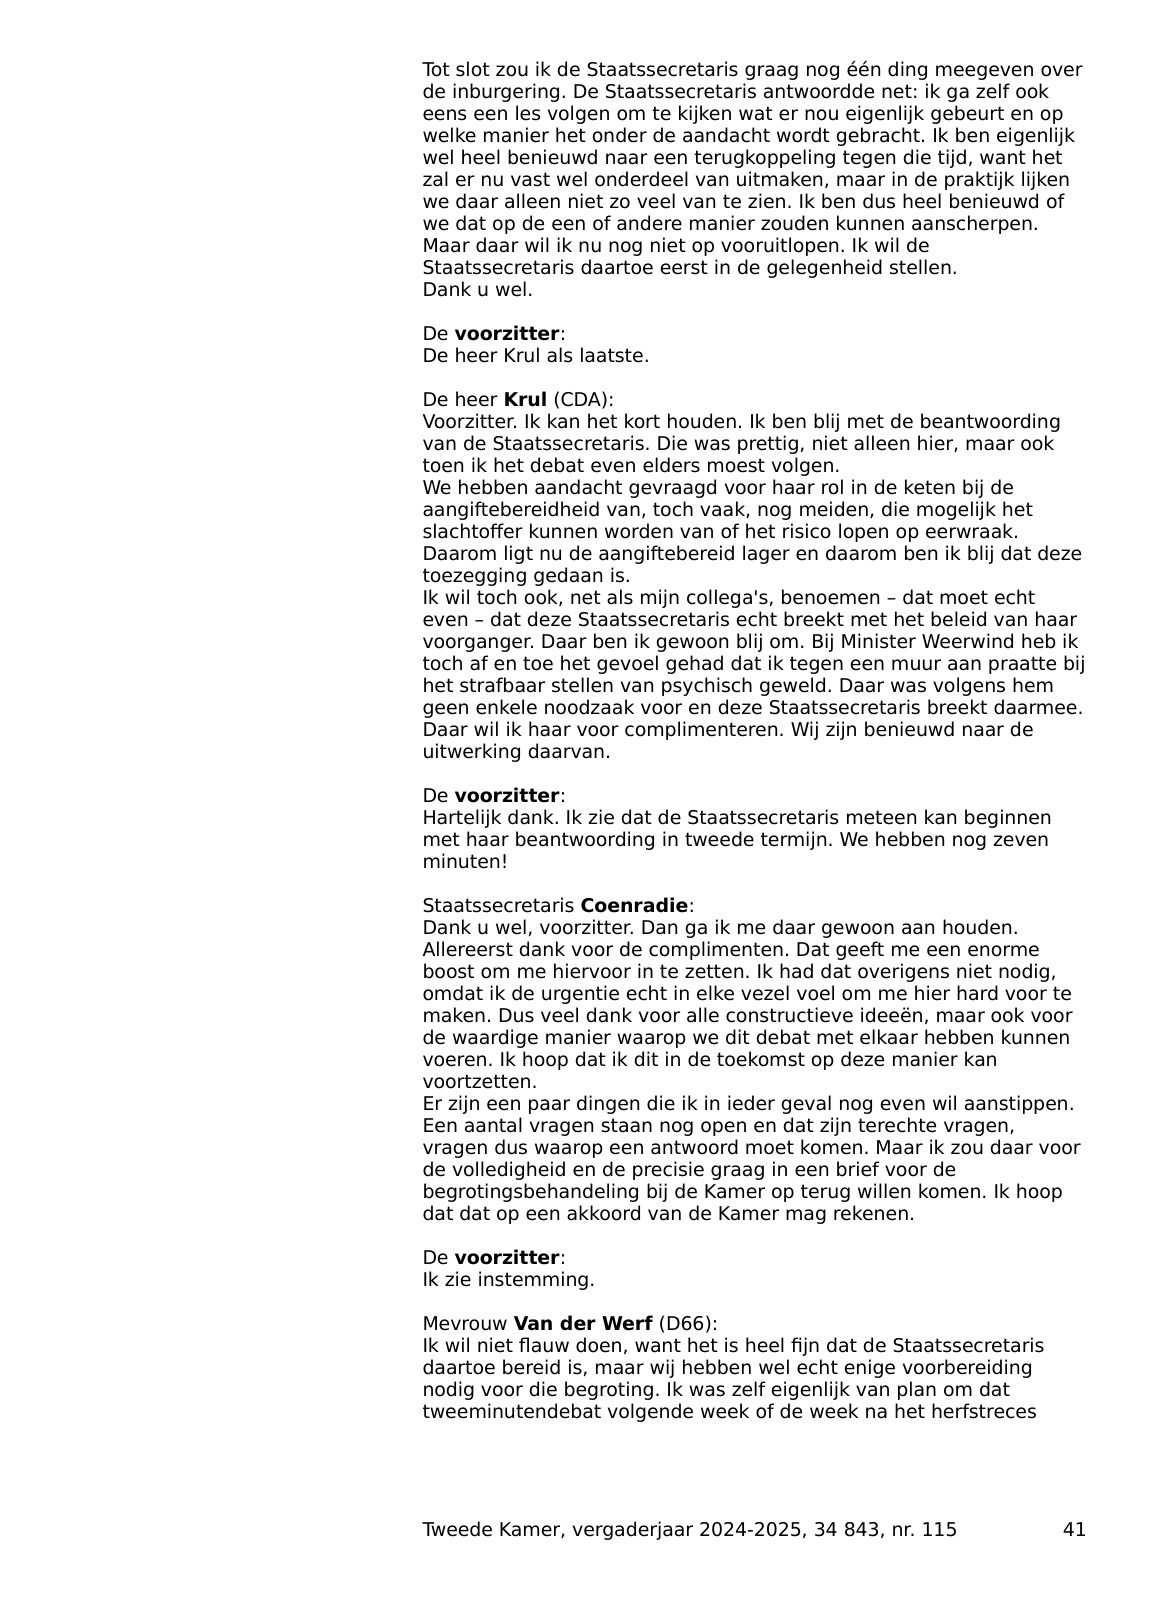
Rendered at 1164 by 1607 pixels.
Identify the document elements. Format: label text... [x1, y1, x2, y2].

text Ik wil toch ook, net als mijn collega's, benoemen – dat moet echt even – dat deze Staatssecretaris echt breekt met het beleid van haar voorganger. Daar ben ik gewoon blij om. Bij Minister Weerwind heb ik toch af en toe het gevoel gehad dat ik tegen een muur aan praatte bij het strafbaar stellen van psychisch geweld. Daar was volgens hem geen enkele noodzaak voor en deze Staatssecretaris breekt daarmee. Daar wil ik haar voor complimenteren. Wij zijn benieuwd naar de uitwerking daarvan. [422, 587, 1087, 763]
text Ik zie instemming. [422, 1269, 1087, 1291]
text Allereerst dank voor de complimenten. Dat geeft me een enorme boost om me hiervoor in te zetten. Ik had dat overigens niet nodig, omdat ik de urgentie echt in elke vezel voel om me hier hard voor te maken. Dus veel dank voor alle constructieve ideeën, maar ook voor de waardige manier waarop we dit debat met elkaar hebben kunnen voeren. Ik hoop dat ik dit in de toekomst op deze manier kan voortzetten. [422, 939, 1087, 1093]
text Dank u wel, voorzitter. Dan ga ik me daar gewoon aan houden. [422, 917, 1087, 939]
text Dank u wel. [422, 279, 1087, 301]
text De voorzitter: [422, 323, 1087, 345]
text Staatssecretaris Coenradie: [422, 895, 1087, 917]
text We hebben aandacht gevraagd voor haar rol in de keten bij de aangiftebereidheid van, toch vaak, nog meiden, die mogelijk het slachtoffer kunnen worden van of het risico lopen op eerwraak. Daarom ligt nu de aangiftebereid lager en daarom ben ik blij dat deze toezegging gedaan is. [422, 477, 1087, 587]
text Mevrouw Van der Werf (D66): [422, 1313, 1087, 1335]
text Hartelijk dank. Ik zie dat de Staatssecretaris meteen kan beginnen met haar beantwoording in tweede termijn. We hebben nog zeven minuten! [422, 807, 1087, 873]
text Tot slot zou ik de Staatssecretaris graag nog één ding meegeven over de inburgering. De Staatssecretaris antwoordde net: ik ga zelf ook eens een les volgen om te kijken wat er nou eigenlijk gebeurt en op welke manier het onder de aandacht wordt gebracht. Ik ben eigenlijk wel heel benieuwd naar een terugkoppeling tegen die tijd, want het zal er nu vast wel onderdeel van uitmaken, maar in de praktijk lijken we daar alleen niet zo veel van te zien. Ik ben dus heel benieuwd of we dat op de een of andere manier zouden kunnen aanscherpen. Maar daar wil ik nu nog niet op vooruitlopen. Ik wil de Staatssecretaris daartoe eerst in de gelegenheid stellen. [422, 59, 1087, 279]
text De heer Krul (CDA): [422, 389, 1087, 411]
text De heer Krul als laatste. [422, 345, 1087, 367]
text De voorzitter: [422, 785, 1087, 807]
text De voorzitter: [422, 1247, 1087, 1269]
text Voorzitter. Ik kan het kort houden. Ik ben blij met de beantwoording van de Staatssecretaris. Die was prettig, niet alleen hier, maar ook toen ik het debat even elders moest volgen. [422, 411, 1087, 477]
text Er zijn een paar dingen die ik in ieder geval nog even wil aanstippen. Een aantal vragen staan nog open en dat zijn terechte vragen, vragen dus waarop een antwoord moet komen. Maar ik zou daar voor de volledigheid en de precisie graag in een brief voor de begrotingsbehandeling bij de Kamer op terug willen komen. Ik hoop dat dat op een akkoord van de Kamer mag rekenen. [422, 1093, 1087, 1225]
text Ik wil niet flauw doen, want het is heel fijn dat de Staatssecretaris daartoe bereid is, maar wij hebben wel echt enige voorbereiding nodig voor die begroting. Ik was zelf eigenlijk van plan om dat tweeminutendebat volgende week of de week na het herfstreces [422, 1335, 1087, 1423]
